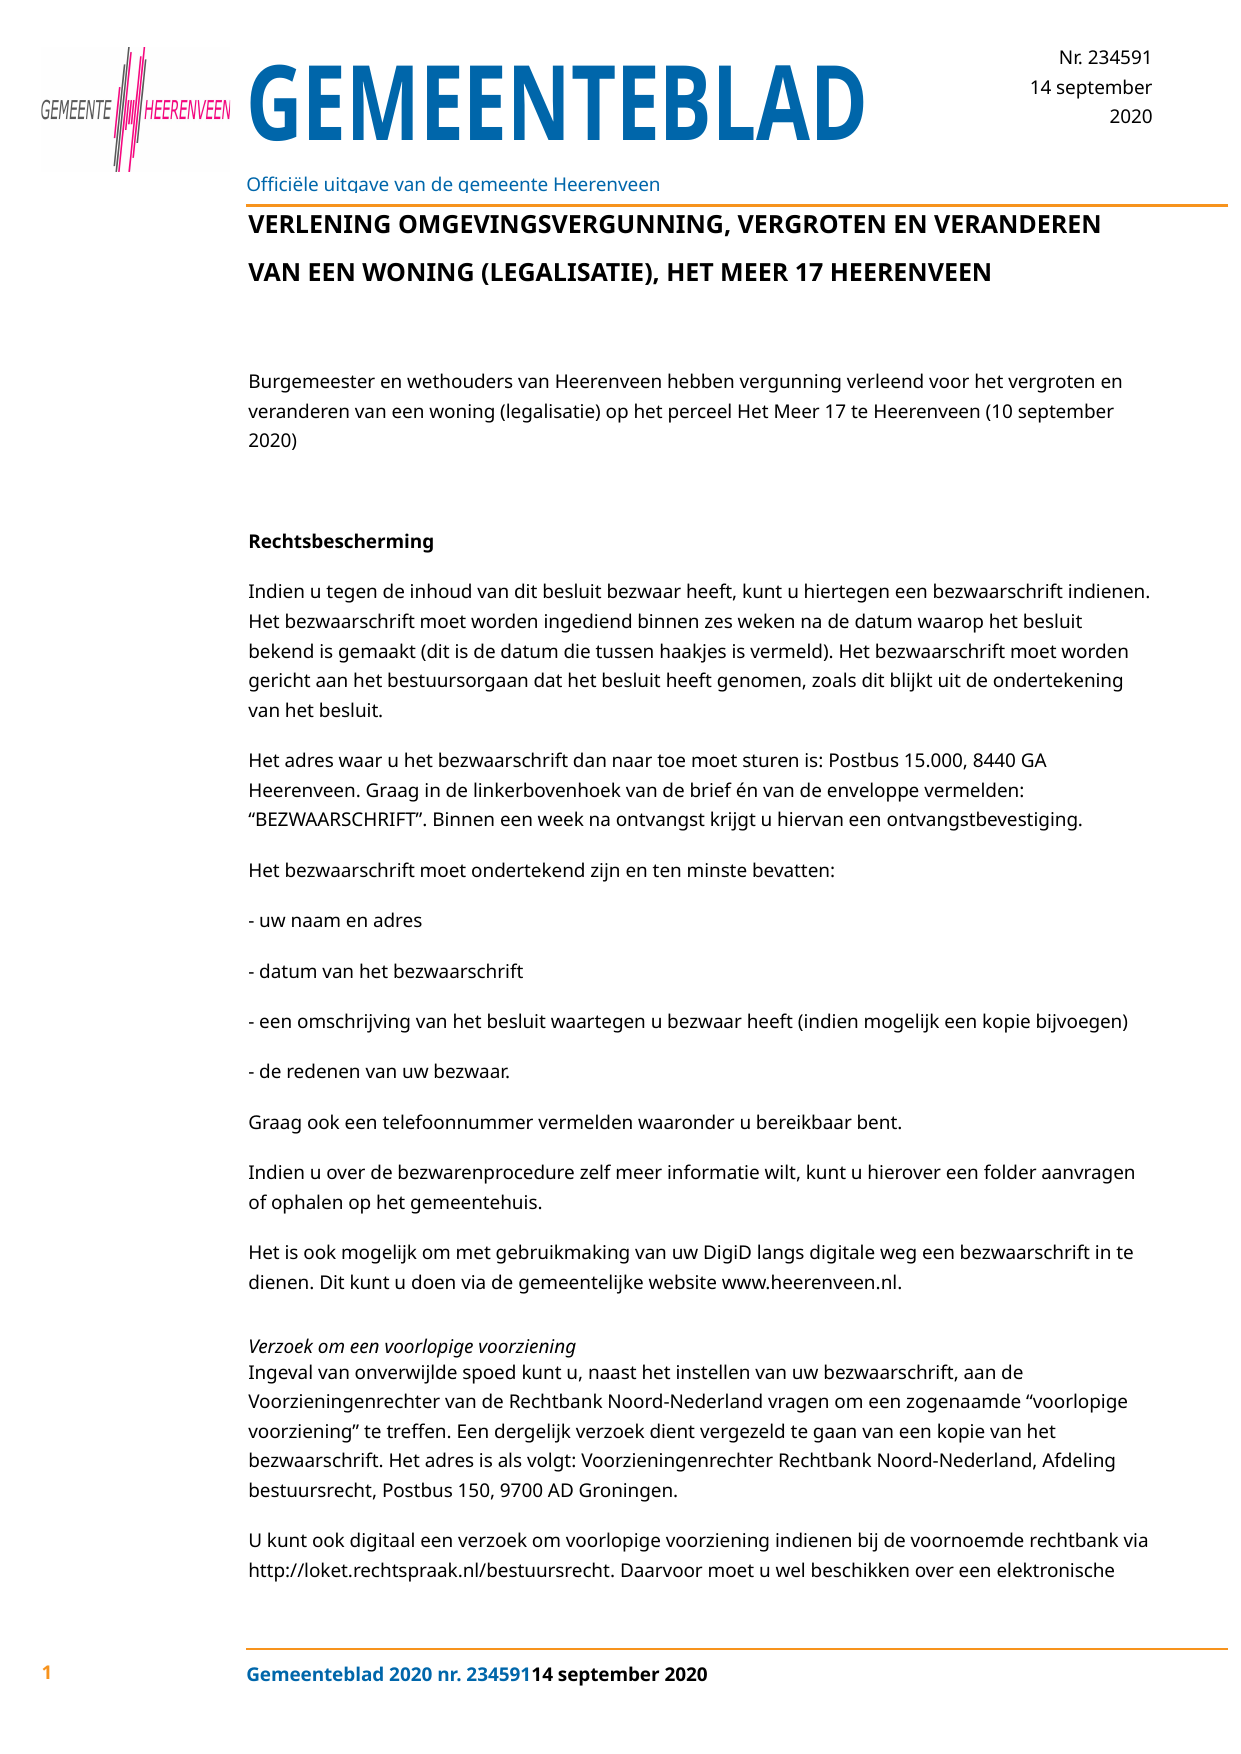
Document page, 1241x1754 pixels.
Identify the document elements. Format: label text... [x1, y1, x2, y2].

text - uw naam en adres [248, 907, 1152, 933]
text Het adres waar u het bezwaarschrift dan naar toe moet sturen is: Postbus 15.000, 8440 GA Heerenveen. Graag in de linkerbovenhoek van de brief én van de enveloppe vermelden: “BEZWAARSCHRIFT”. Binnen een week na ontvangst krijgt u hiervan een ontvangstbevestiging. [248, 747, 1152, 832]
text Ingeval van onverwijlde spoed kunt u, naast het instellen van uw bezwaarschrift, aan de Voorzieningenrechter van de Rechtbank Noord-Nederland vragen om een zogenaamde “voorlopige voorziening” te treffen. Een dergelijk verzoek dient vergezeld te gaan van een kopie van het bezwaarschrift. Het adres is als volgt: Voorzieningenrechter Rechtbank Noord-Nederland, Afdeling bestuursrecht, Postbus 150, 9700 AD Groningen. [248, 1359, 1152, 1503]
text Rechtsbescherming [248, 528, 1152, 554]
text U kunt ook digitaal een verzoek om voorlopige voorziening indienen bij de voornoemde rechtbank via http://loket.rechtspraak.nl/bestuursrecht. Daarvoor moet u wel beschikken over een elektronische [248, 1528, 1152, 1583]
text VERLENING OMGEVINGSVERGUNNING, VERGROTEN EN VERANDEREN VAN EEN WONING (LEGALISATIE), HET MEER 17 HEERENVEEN [248, 207, 1152, 288]
text Het bezwaarschrift moet ondertekend zijn en ten minste bevatten: [248, 857, 1152, 883]
text - de redenen van uw bezwaar. [248, 1059, 1152, 1084]
text Indien u over de bezwarenprocedure zelf meer informatie wilt, kunt u hierover een folder aanvragen of ophalen op het gemeentehuis. [248, 1159, 1152, 1215]
text Burgemeester en wethouders van Heerenveen hebben vergunning verleend voor het vergroten en veranderen van een woning (legalisatie) op het perceel Het Meer 17 te Heerenveen (10 september 2020) [248, 368, 1152, 453]
text Het is ook mogelijk om met gebruikmaking van uw DigiD langs digitale weg een bezwaarschrift in te dienen. Dit kunt u doen via de gemeentelijke website www.heerenveen.nl. [248, 1239, 1152, 1295]
text Graag ook een telefoonnummer vermelden waaronder u bereikbaar bent. [248, 1109, 1152, 1135]
text - datum van het bezwaarschrift [248, 958, 1152, 984]
text Indien u tegen de inhoud van dit besluit bezwaar heeft, kunt u hiertegen een bezwaarschrift indienen. Het bezwaarschrift moet worden ingediend binnen zes weken na de datum waarop het besluit bekend is gemaakt (dit is de datum die tussen haakjes is vermeld). Het bezwaarschrift moet worden gericht aan het bestuursorgaan dat het besluit heeft genomen, zoals dit blijkt uit de ondertekening van het besluit. [248, 579, 1152, 723]
text - een omschrijving van het besluit waartegen u bezwaar heeft (indien mogelijk een kopie bijvoegen) [248, 1008, 1152, 1034]
text Verzoek om een voorlopige voorziening [248, 1333, 1152, 1359]
picture [41, 47, 231, 172]
